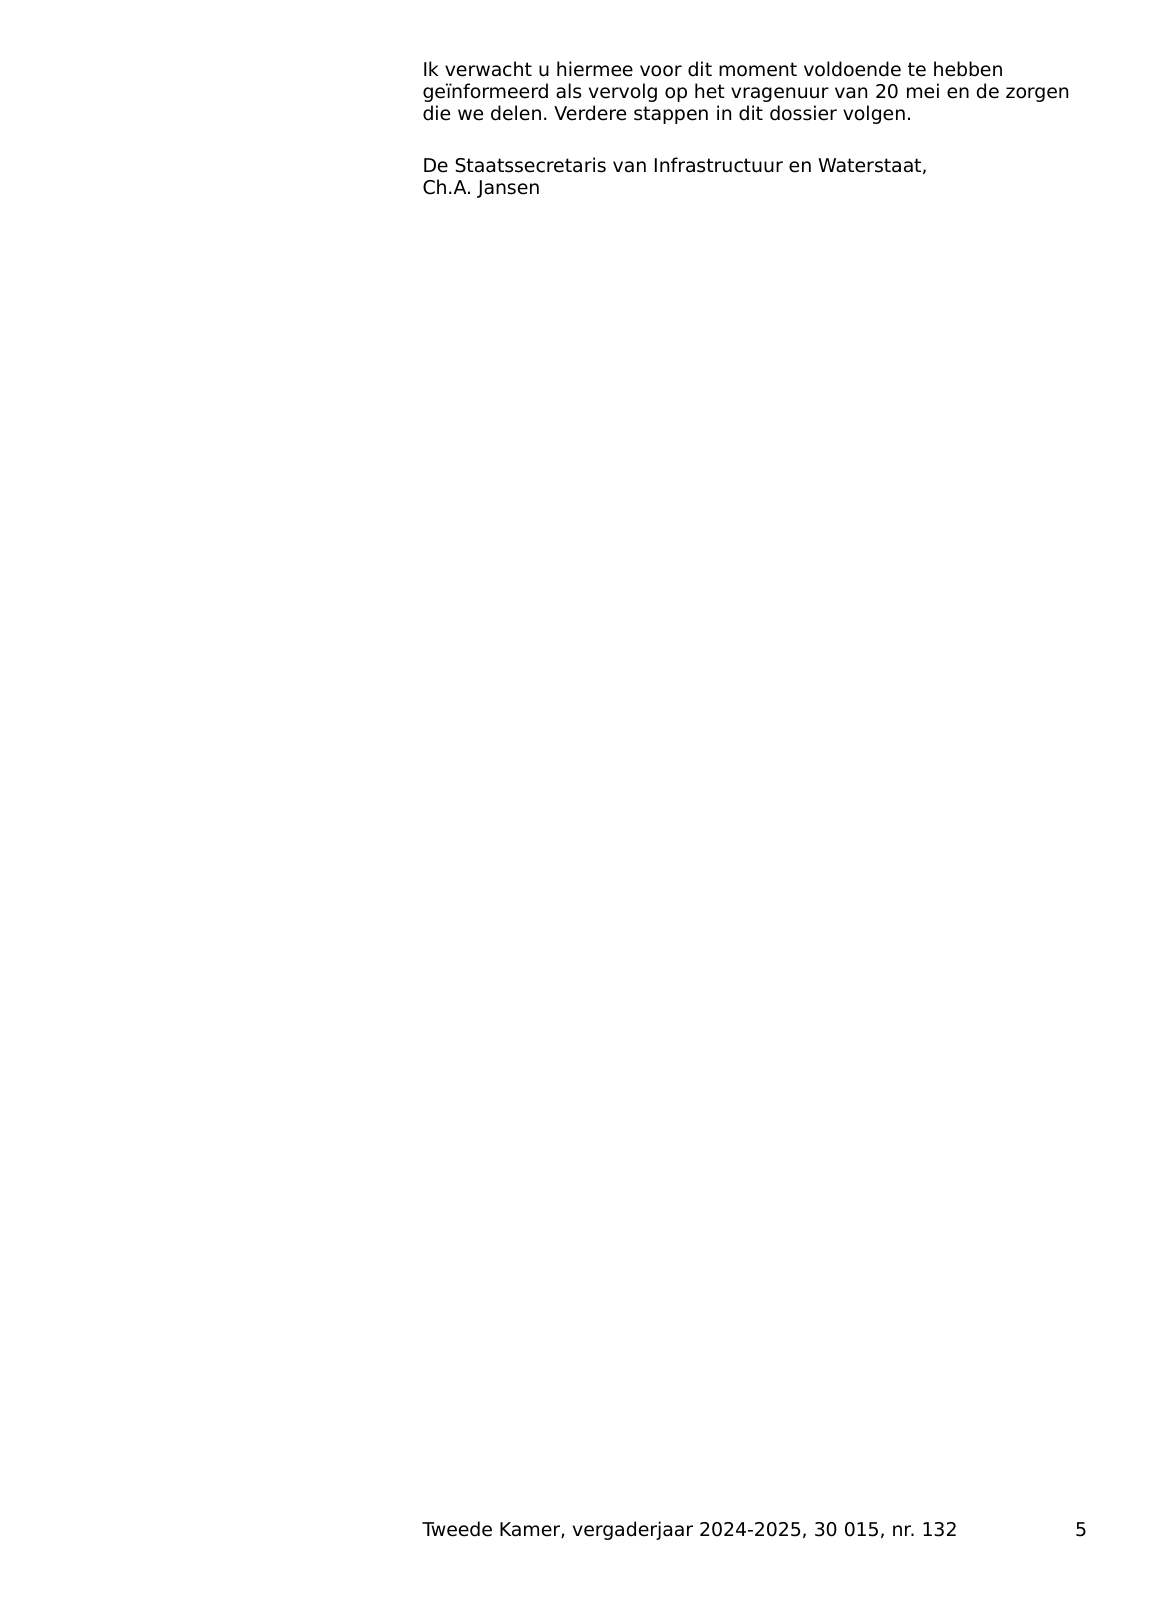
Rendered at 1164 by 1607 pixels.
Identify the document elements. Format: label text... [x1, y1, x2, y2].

text De Staatssecretaris van Infrastructuur en Waterstaat, Ch.A. Jansen [422, 155, 1087, 199]
text Ik verwacht u hiermee voor dit moment voldoende te hebben geïnformeerd als vervolg op het vragenuur van 20 mei en de zorgen die we delen. Verdere stappen in dit dossier volgen. [422, 59, 1087, 125]
